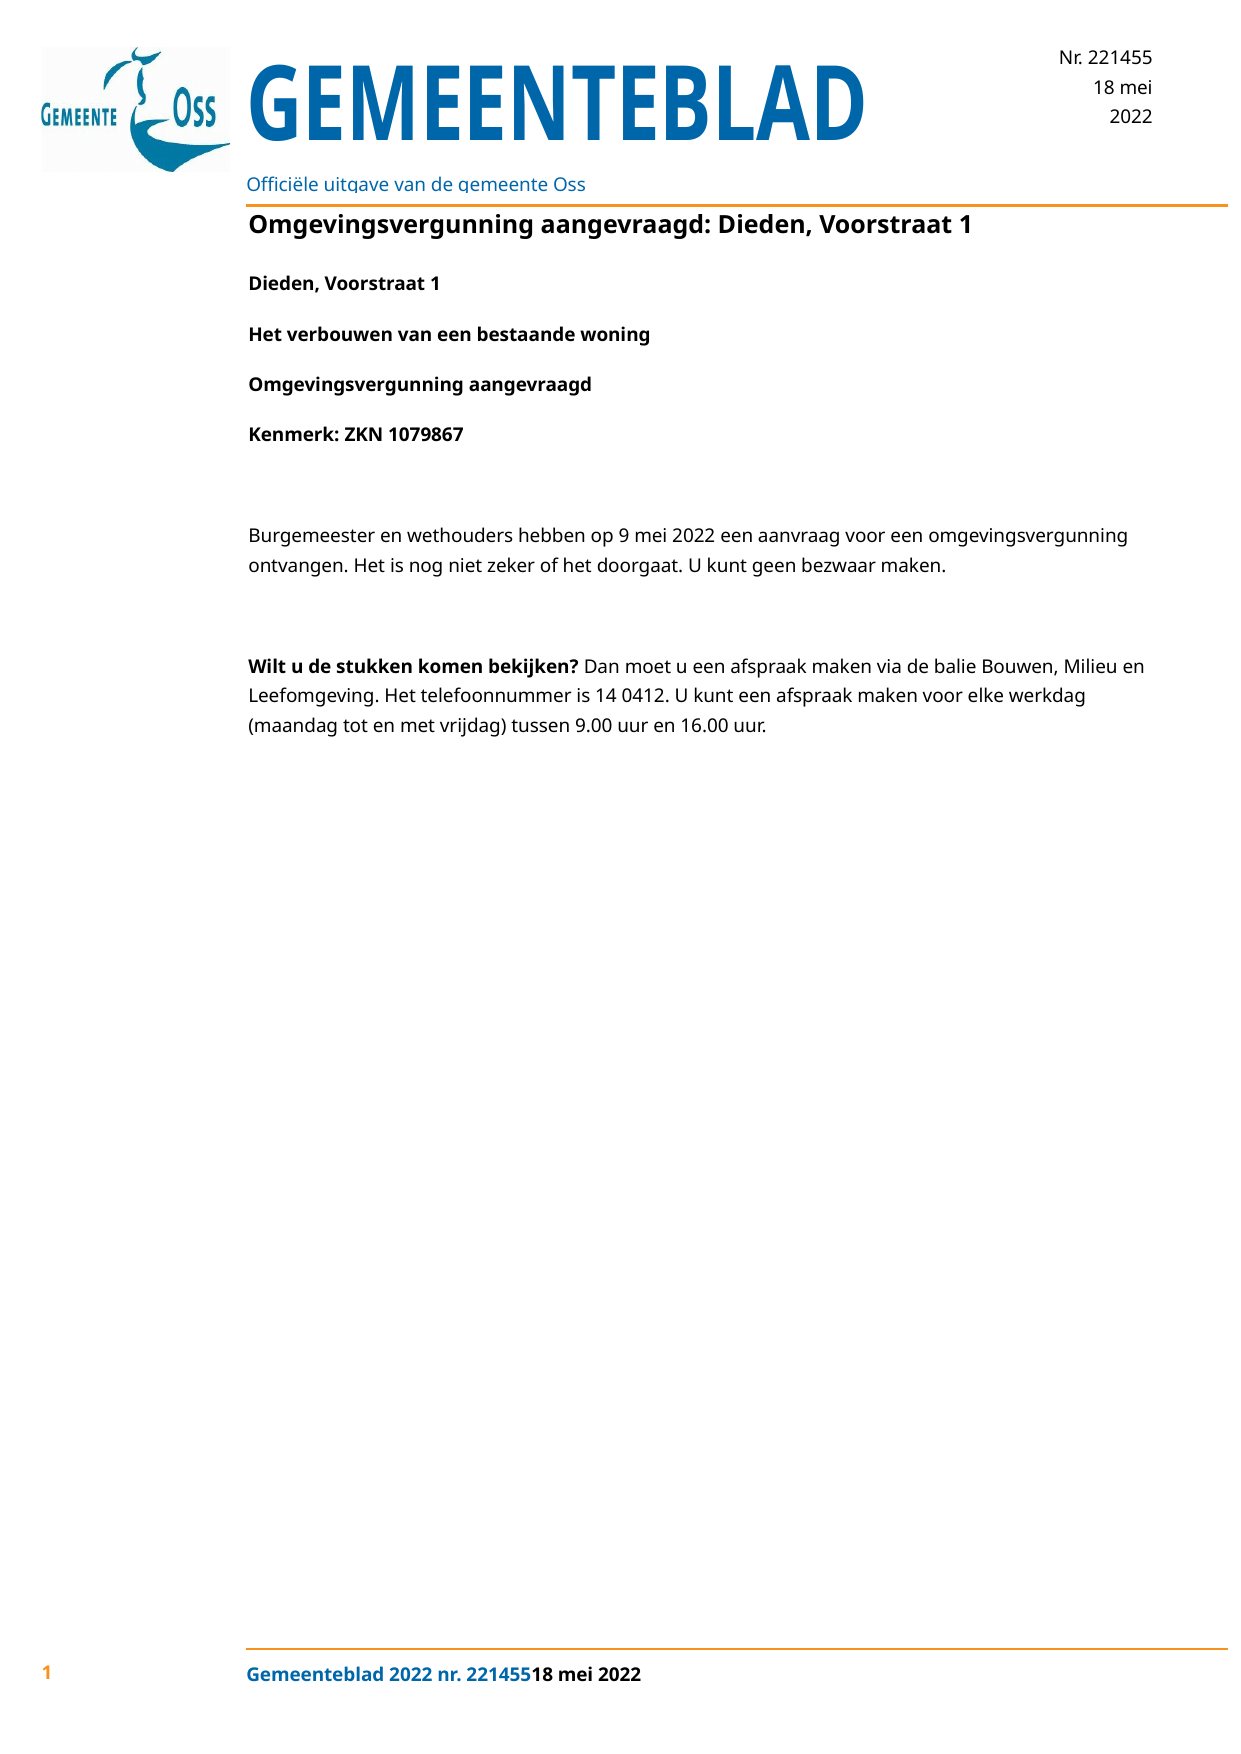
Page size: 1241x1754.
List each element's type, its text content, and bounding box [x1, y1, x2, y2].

picture [41, 47, 231, 172]
text Kenmerk: ZKN 1079867 [248, 422, 1152, 447]
text Wilt u de stukken komen bekijken? Dan moet u een afspraak maken via de balie Bouwen, Milieu en Leefomgeving. Het telefoonnummer is 14 0412. U kunt een afspraak maken voor elke werkdag (maandag tot en met vrijdag) tussen 9.00 uur en 16.00 uur. [248, 653, 1152, 738]
text Omgevingsvergunning aangevraagd: Dieden, Voorstraat 1 [248, 207, 1152, 241]
text Burgemeester en wethouders hebben op 9 mei 2022 een aanvraag voor een omgevingsvergunning ontvangen. Het is nog niet zeker of het doorgaat. U kunt geen bezwaar maken. [248, 522, 1152, 578]
text Omgevingsvergunning aangevraagd [248, 371, 1152, 397]
text Het verbouwen van een bestaande woning [248, 321, 1152, 346]
text Dieden, Voorstraat 1 [248, 270, 1152, 296]
